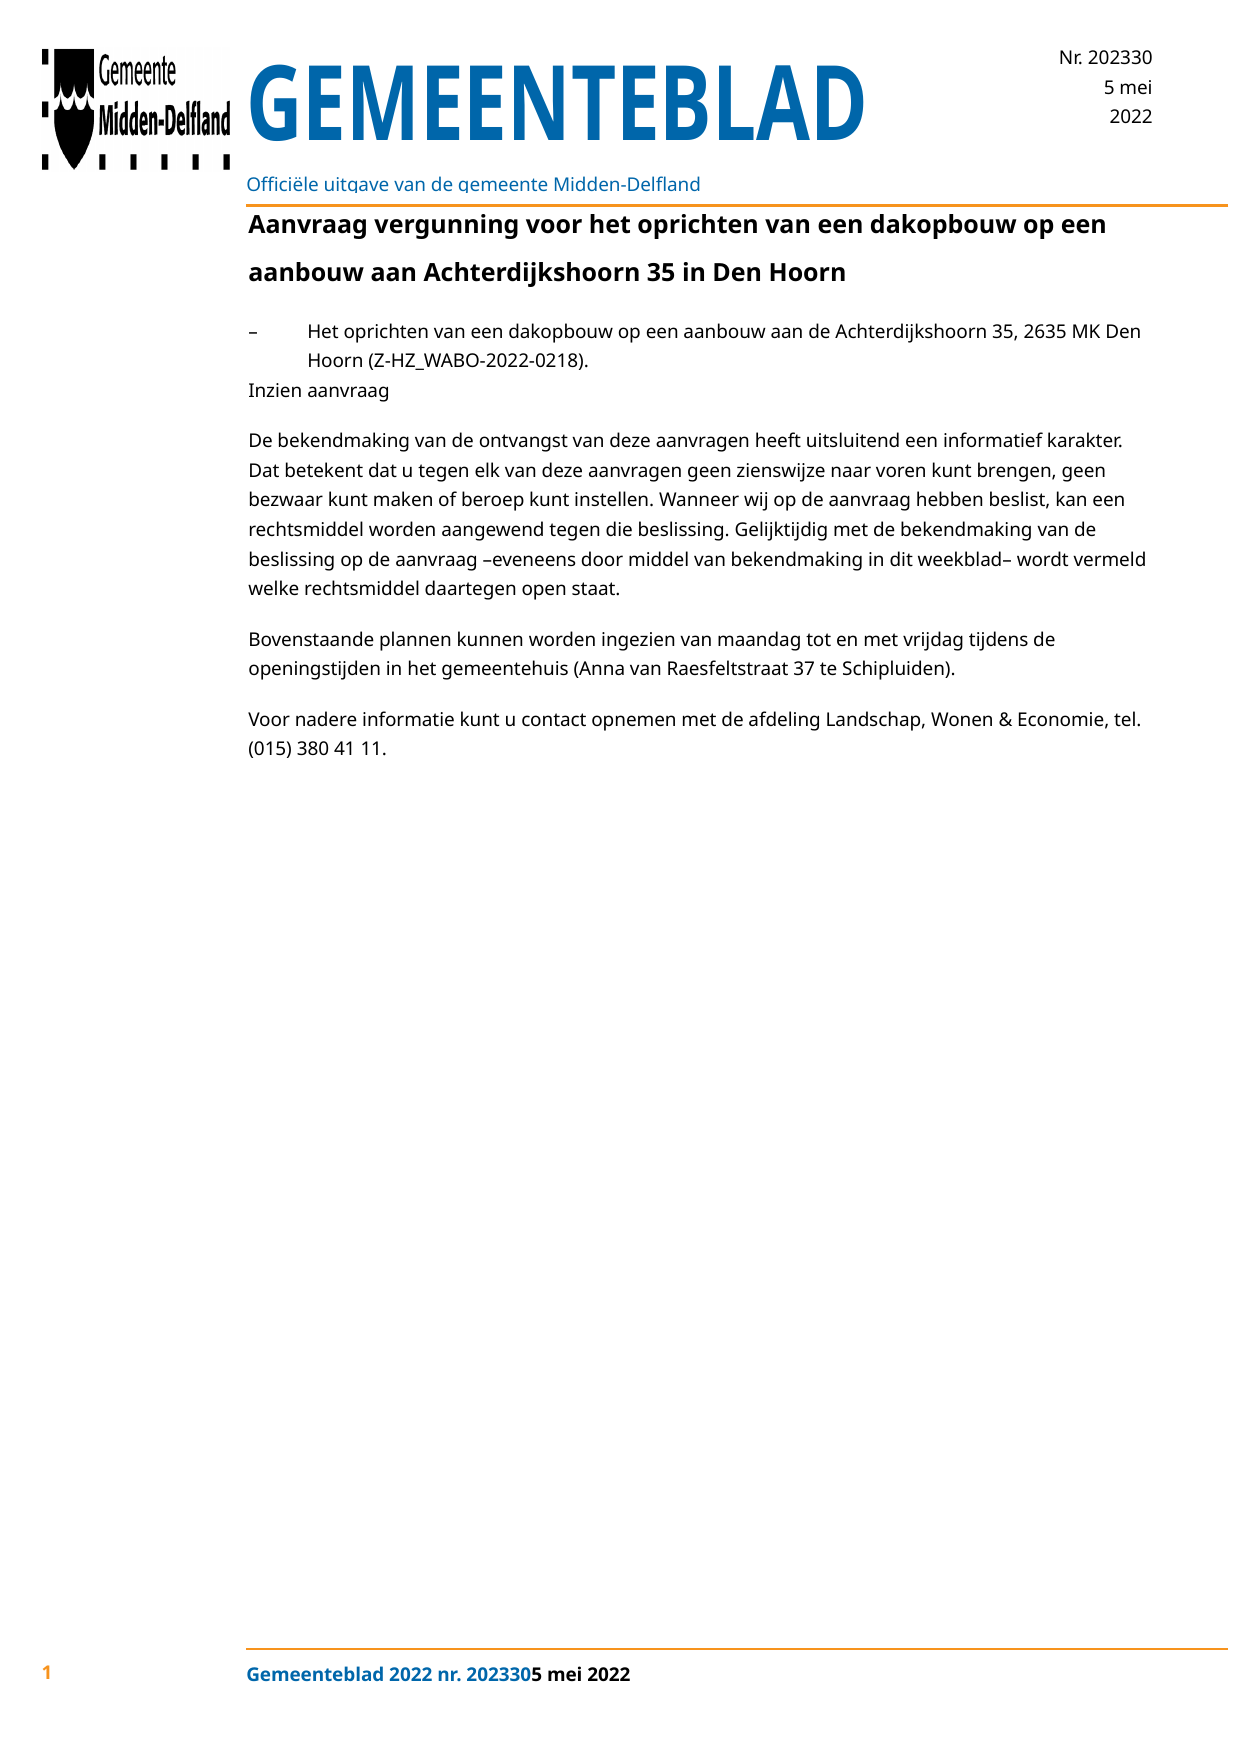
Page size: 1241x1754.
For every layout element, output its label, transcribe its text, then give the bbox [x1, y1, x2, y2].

list Het oprichten van een dakopbouw op een aanbouw aan de Achterdijkshoorn 35, 2635 MK Den Hoorn (Z-HZ_WABO-2022-0218). [248, 318, 1152, 373]
text Bovenstaande plannen kunnen worden ingezien van maandag tot en met vrijdag tijdens de openingstijden in het gemeentehuis (Anna van Raesfeltstraat 37 te Schipluiden). [248, 626, 1152, 681]
picture [41, 47, 231, 172]
text Voor nadere informatie kunt u contact opnemen met de afdeling Landschap, Wonen & Economie, tel. (015) 380 41 11. [248, 706, 1152, 761]
text Aanvraag vergunning voor het oprichten van een dakopbouw op een aanbouw aan Achterdijkshoorn 35 in Den Hoorn [248, 207, 1152, 288]
text Inzien aanvraag [248, 377, 1152, 403]
text De bekendmaking van de ontvangst van deze aanvragen heeft uitsluitend een informatief karakter. Dat betekent dat u tegen elk van deze aanvragen geen zienswijze naar voren kunt brengen, geen bezwaar kunt maken of beroep kunt instellen. Wanneer wij op de aanvraag hebben beslist, kan een rechtsmiddel worden aangewend tegen die beslissing. Gelijktijdig met de bekendmaking van de beslissing op de aanvraag –eveneens door middel van bekendmaking in dit weekblad– wordt vermeld welke rechtsmiddel daartegen open staat. [248, 427, 1152, 601]
